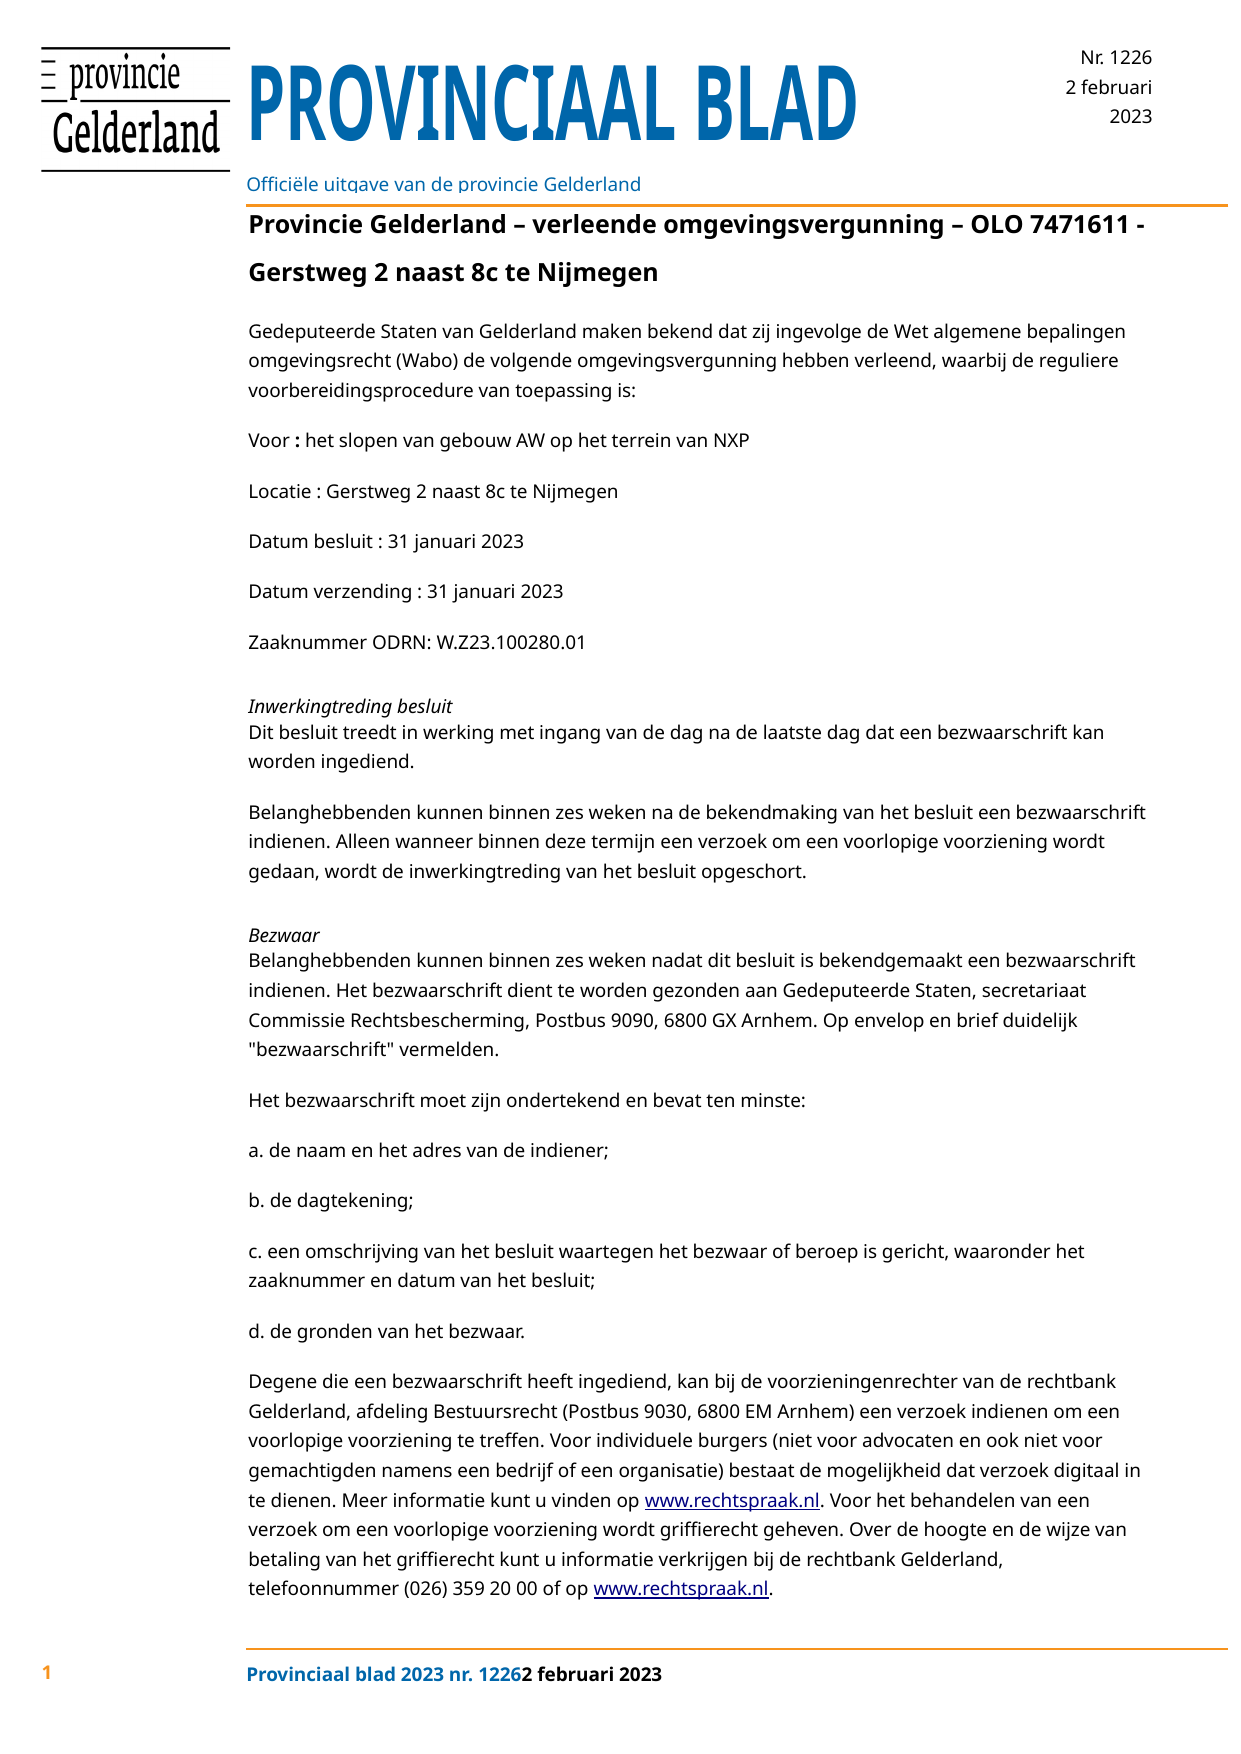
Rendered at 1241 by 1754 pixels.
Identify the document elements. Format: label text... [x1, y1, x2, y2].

text Bezwaar [248, 922, 1152, 948]
text d. de gronden van het bezwaar. [248, 1318, 1152, 1344]
text Datum verzending : 31 januari 2023 [248, 579, 1152, 604]
picture [41, 47, 231, 172]
text Dit besluit treedt in werking met ingang van de dag na de laatste dag dat een bezwaarschrift kan worden ingediend. [248, 719, 1152, 774]
text b. de dagtekening; [248, 1188, 1152, 1213]
text Datum besluit : 31 januari 2023 [248, 528, 1152, 554]
text Het bezwaarschrift moet zijn ondertekend en bevat ten minste: [248, 1087, 1152, 1113]
text Degene die een bezwaarschrift heeft ingediend, kan bij de voorzieningenrechter van de rechtbank Gelderland, afdeling Bestuursrecht (Postbus 9030, 6800 EM Arnhem) een verzoek indienen om een voorlopige voorziening te treffen. Voor individuele burgers (niet voor advocaten en ook niet voor gemachtigden namens een bedrijf of een organisatie) bestaat de mogelijkheid dat verzoek digitaal in te dienen. Meer informatie kunt u vinden op www.rechtspraak.nl. Voor het behandelen van een verzoek om een voorlopige voorziening wordt griffierecht geheven. Over de hoogte en de wijze van betaling van het griffierecht kunt u informatie verkrijgen bij de rechtbank Gelderland, telefoonnummer (026) 359 20 00 of op www.rechtspraak.nl. [248, 1368, 1152, 1601]
text a. de naam en het adres van de indiener; [248, 1137, 1152, 1163]
text Belanghebbenden kunnen binnen zes weken na de bekendmaking van het besluit een bezwaarschrift indienen. Alleen wanneer binnen deze termijn een verzoek om een voorlopige voorziening wordt gedaan, wordt de inwerkingtreding van het besluit opgeschort. [248, 799, 1152, 884]
text Voor : het slopen van gebouw AW op het terrein van NXP [248, 427, 1152, 453]
text Belanghebbenden kunnen binnen zes weken nadat dit besluit is bekendgemaakt een bezwaarschrift indienen. Het bezwaarschrift dient te worden gezonden aan Gedeputeerde Staten, secretariaat Commissie Rechtsbescherming, Postbus 9090, 6800 GX Arnhem. Op envelop en brief duidelijk "bezwaarschrift" vermelden. [248, 948, 1152, 1062]
text Inwerkingtreding besluit [248, 693, 1152, 719]
text Zaaknummer ODRN: W.Z23.100280.01 [248, 629, 1152, 655]
text Gedeputeerde Staten van Gelderland maken bekend dat zij ingevolge de Wet algemene bepalingen omgevingsrecht (Wabo) de volgende omgevingsvergunning hebben verleend, waarbij de reguliere voorbereidingsprocedure van toepassing is: [248, 318, 1152, 403]
text Provincie Gelderland – verleende omgevingsvergunning – OLO 7471611 - Gerstweg 2 naast 8c te Nijmegen [248, 207, 1152, 288]
text Locatie : Gerstweg 2 naast 8c te Nijmegen [248, 478, 1152, 504]
text c. een omschrijving van het besluit waartegen het bezwaar of beroep is gericht, waaronder het zaaknummer en datum van het besluit; [248, 1238, 1152, 1293]
